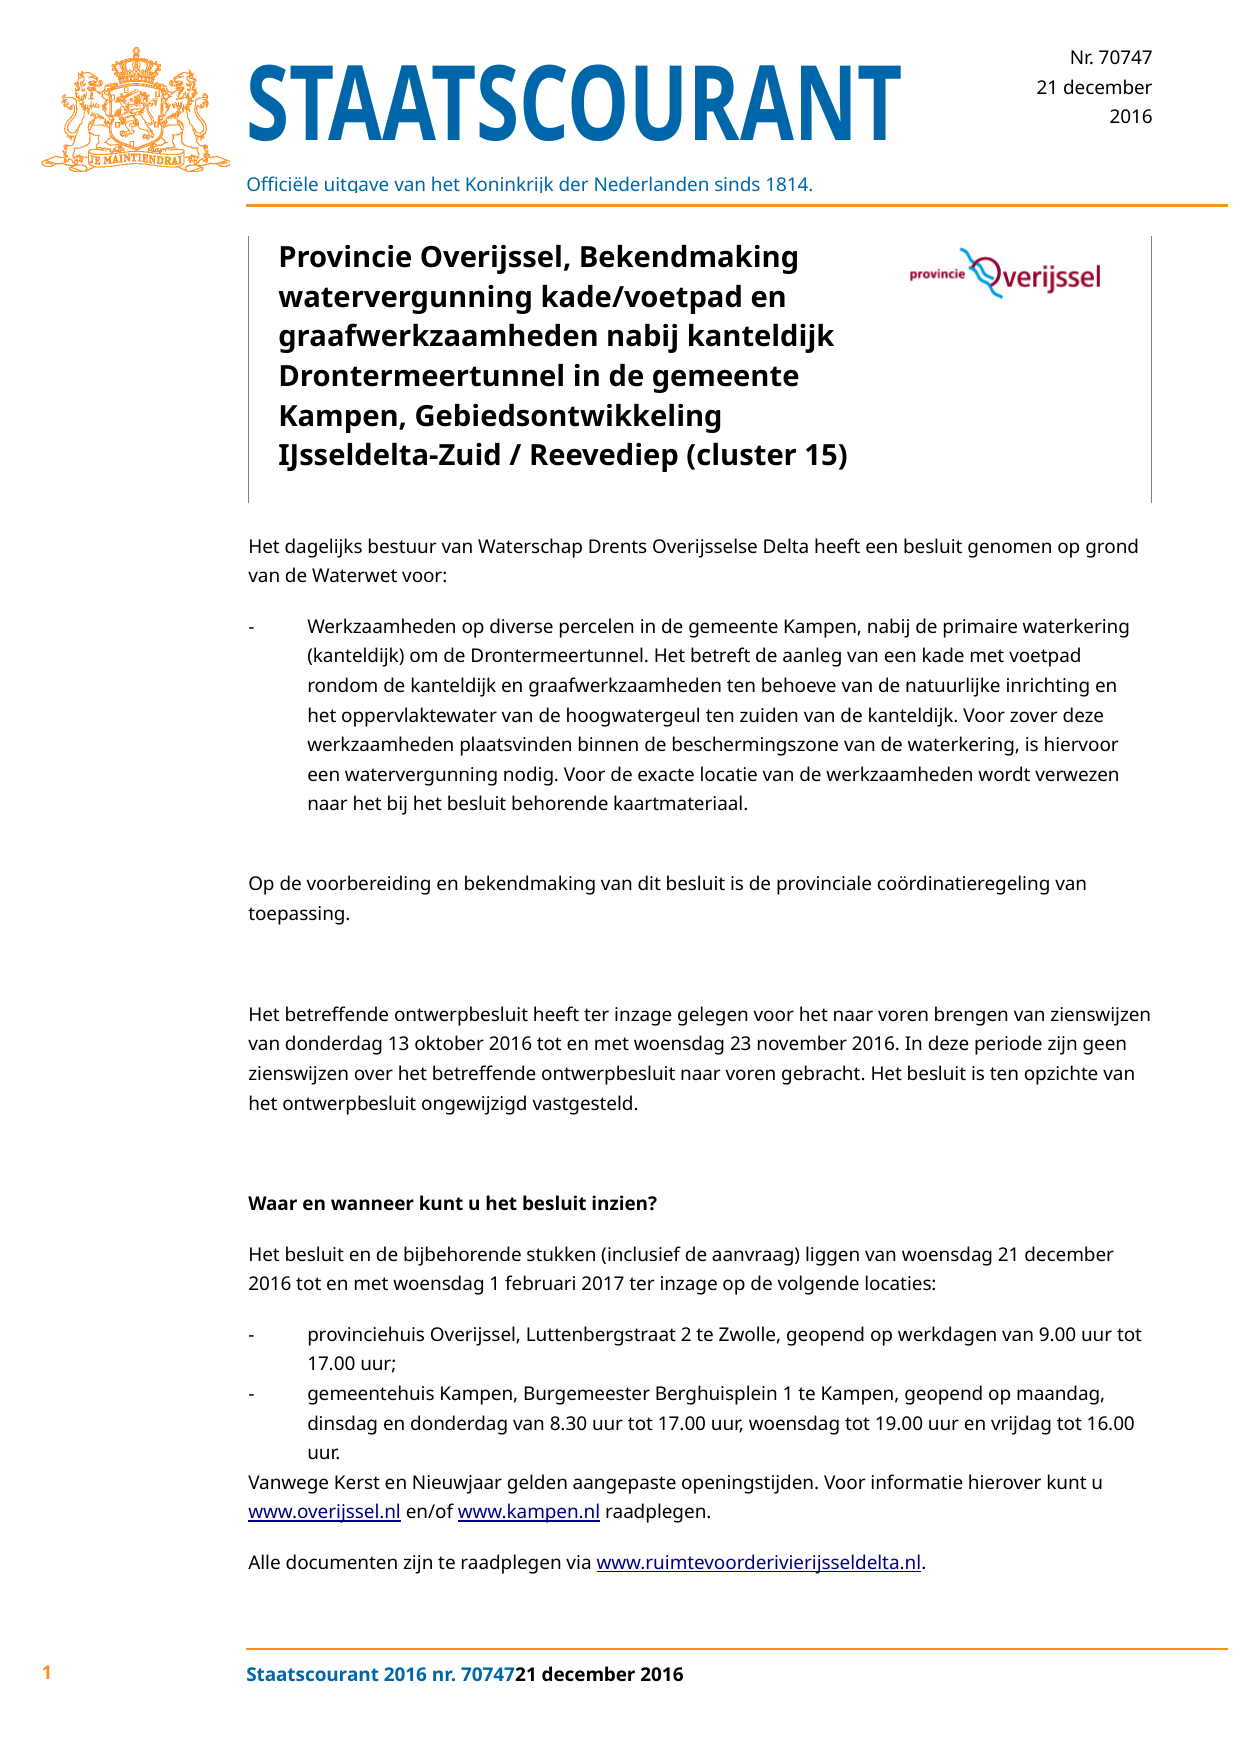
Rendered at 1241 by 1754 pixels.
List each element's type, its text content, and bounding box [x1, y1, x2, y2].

text Het besluit en de bijbehorende stukken (inclusief de aanvraag) liggen van woensdag 21 december 2016 tot en met woensdag 1 februari 2017 ter inzage op de volgende locaties: [248, 1241, 1152, 1296]
text Op de voorbereiding en bekendmaking van dit besluit is de provinciale coördinatieregeling van toepassing. [248, 871, 1152, 926]
text Vanwege Kerst en Nieuwjaar gelden aangepaste openingstijden. Voor informatie hierover kunt u www.overijssel.nl en/of www.kampen.nl raadplegen. [248, 1469, 1152, 1524]
table_header Provincie Overijssel, Bekendmaking watervergunning kade/voetpad en graafwerkzaamheden nabij kanteldijk Drontermeertunnel in de gemeente Kampen, Gebiedsontwikkeling IJsseldelta-Zuid / Reevediep (cluster 15) [249, 236, 850, 503]
picture [882, 236, 1119, 314]
text Waar en wanneer kunt u het besluit inzien? [248, 1191, 1152, 1216]
text Het dagelijks bestuur van Waterschap Drents Overijsselse Delta heeft een besluit genomen op grond van de Waterwet voor: [248, 533, 1152, 588]
text Alle documenten zijn te raadplegen via www.ruimtevoorderivierijsseldelta.nl. [248, 1549, 1152, 1574]
list gemeentehuis Kampen, Burgemeester Berghuisplein 1 te Kampen, geopend op maandag, dinsdag en donderdag van 8.30 uur tot 17.00 uur, woensdag tot 19.00 uur en vrijdag tot 16.00 uur. [248, 1380, 1152, 1465]
text Het betreffende ontwerpbesluit heeft ter inzage gelegen voor het naar voren brengen van zienswijzen van donderdag 13 oktober 2016 tot en met woensdag 23 november 2016. In deze periode zijn geen zienswijzen over het betreffende ontwerpbesluit naar voren gebracht. Het besluit is ten opzichte van het ontwerpbesluit ongewijzigd vastgesteld. [248, 1001, 1152, 1115]
picture [41, 47, 231, 172]
list provinciehuis Overijssel, Luttenbergstraat 2 te Zwolle, geopend op werkdagen van 9.00 uur tot 17.00 uur; [248, 1321, 1152, 1376]
table_header [850, 236, 1151, 503]
list Werkzaamheden op diverse percelen in de gemeente Kampen, nabij de primaire waterkering (kanteldijk) om de Drontermeertunnel. Het betreft de aanleg van een kade met voetpad rondom de kanteldijk en graafwerkzaamheden ten behoeve van de natuurlijke inrichting en het oppervlaktewater van de hoogwatergeul ten zuiden van de kanteldijk. Voor zover deze werkzaamheden plaatsvinden binnen de beschermingszone van de waterkering, is hiervoor een watervergunning nodig. Voor de exacte locatie van de werkzaamheden wordt verwezen naar het bij het besluit behorende kaartmateriaal. [248, 613, 1152, 816]
